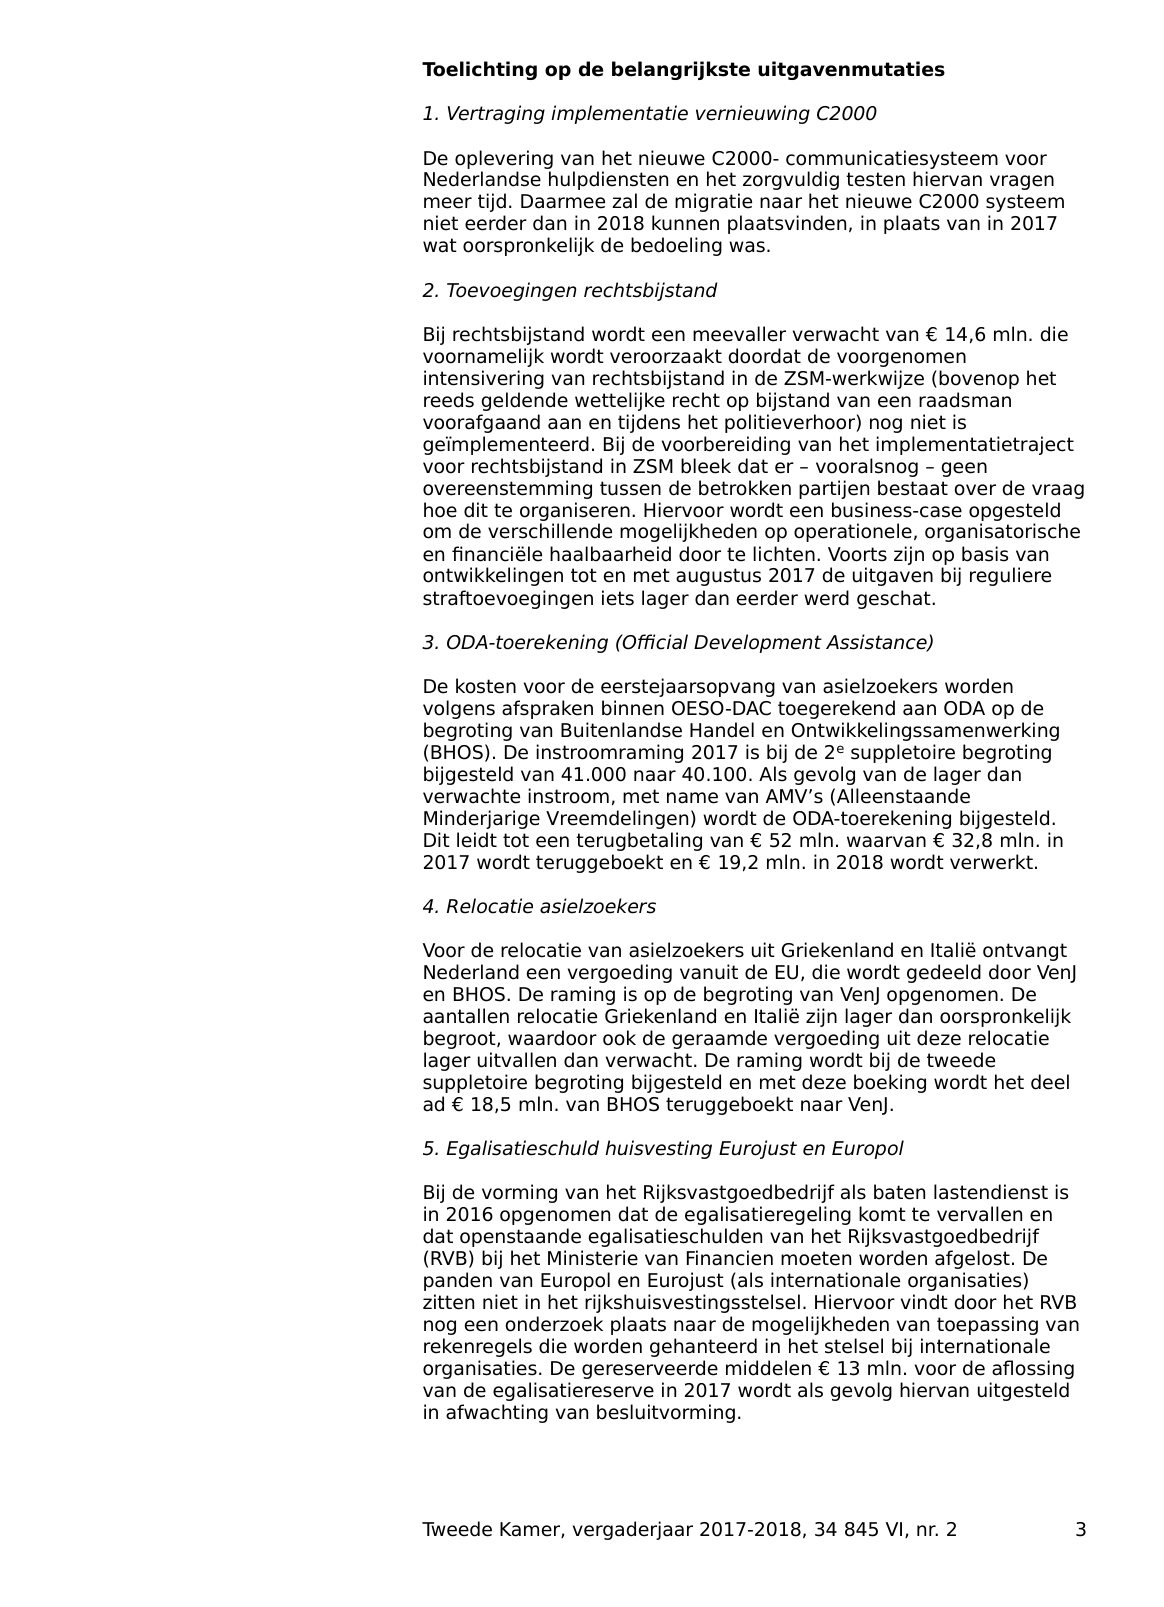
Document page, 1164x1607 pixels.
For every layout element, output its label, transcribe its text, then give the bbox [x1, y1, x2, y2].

text Bij rechtsbijstand wordt een meevaller verwacht van € 14,6 mln. die voornamelijk wordt veroorzaakt doordat de voorgenomen intensivering van rechtsbijstand in de ZSM-werkwijze (bovenop het reeds geldende wettelijke recht op bijstand van een raadsman voorafgaand aan en tijdens het politieverhoor) nog niet is geïmplementeerd. Bij de voorbereiding van het implementatietraject voor rechtsbijstand in ZSM bleek dat er – vooralsnog – geen overeenstemming tussen de betrokken partijen bestaat over de vraag hoe dit te organiseren. Hiervoor wordt een business-case opgesteld om de verschillende mogelijkheden op operationele, organisatorische en financiële haalbaarheid door te lichten. Voorts zijn op basis van ontwikkelingen tot en met augustus 2017 de uitgaven bij reguliere straftoevoegingen iets lager dan eerder werd geschat. [422, 324, 1087, 609]
subtitle Toelichting op de belangrijkste uitgavenmutaties [422, 59, 1087, 81]
subtitle 2. Toevoegingen rechtsbijstand [422, 279, 1087, 301]
text Voor de relocatie van asielzoekers uit Griekenland en Italië ontvangt Nederland een vergoeding vanuit de EU, die wordt gedeeld door VenJ en BHOS. De raming is op de begroting van VenJ opgenomen. De aantallen relocatie Griekenland en Italië zijn lager dan oorspronkelijk begroot, waardoor ook de geraamde vergoeding uit deze relocatie lager uitvallen dan verwacht. De raming wordt bij de tweede suppletoire begroting bijgesteld en met deze boeking wordt het deel ad € 18,5 mln. van BHOS teruggeboekt naar VenJ. [422, 940, 1087, 1116]
text De oplevering van het nieuwe C2000- communicatiesysteem voor Nederlandse hulpdiensten en het zorgvuldig testen hiervan vragen meer tijd. Daarmee zal de migratie naar het nieuwe C2000 systeem niet eerder dan in 2018 kunnen plaatsvinden, in plaats van in 2017 wat oorspronkelijk de bedoeling was. [422, 147, 1087, 257]
text De kosten voor de eerstejaarsopvang van asielzoekers worden volgens afspraken binnen OESO-DAC toegerekend aan ODA op de begroting van Buitenlandse Handel en Ontwikkelingssamenwerking (BHOS). De instroomraming 2017 is bij de 2e suppletoire begroting bijgesteld van 41.000 naar 40.100. Als gevolg van de lager dan verwachte instroom, met name van AMV’s (Alleenstaande Minderjarige Vreemdelingen) wordt de ODA-toerekening bijgesteld. Dit leidt tot een terugbetaling van € 52 mln. waarvan € 32,8 mln. in 2017 wordt teruggeboekt en € 19,2 mln. in 2018 wordt verwerkt. [422, 676, 1087, 873]
subtitle 4. Relocatie asielzoekers [422, 896, 1087, 918]
subtitle 3. ODA-toerekening (Official Development Assistance) [422, 632, 1087, 653]
subtitle 5. Egalisatieschuld huisvesting Eurojust en Europol [422, 1138, 1087, 1160]
subtitle 1. Vertraging implementatie vernieuwing C2000 [422, 103, 1087, 125]
text Bij de vorming van het Rijksvastgoedbedrijf als baten lastendienst is in 2016 opgenomen dat de egalisatieregeling komt te vervallen en dat openstaande egalisatieschulden van het Rijksvastgoedbedrijf (RVB) bij het Ministerie van Financien moeten worden afgelost. De panden van Europol en Eurojust (als internationale organisaties) zitten niet in het rijkshuisvestingsstelsel. Hiervoor vindt door het RVB nog een onderzoek plaats naar de mogelijkheden van toepassing van rekenregels die worden gehanteerd in het stelsel bij internationale organisaties. De gereserveerde middelen € 13 mln. voor de aflossing van de egalisatiereserve in 2017 wordt als gevolg hiervan uitgesteld in afwachting van besluitvorming. [422, 1182, 1087, 1424]
